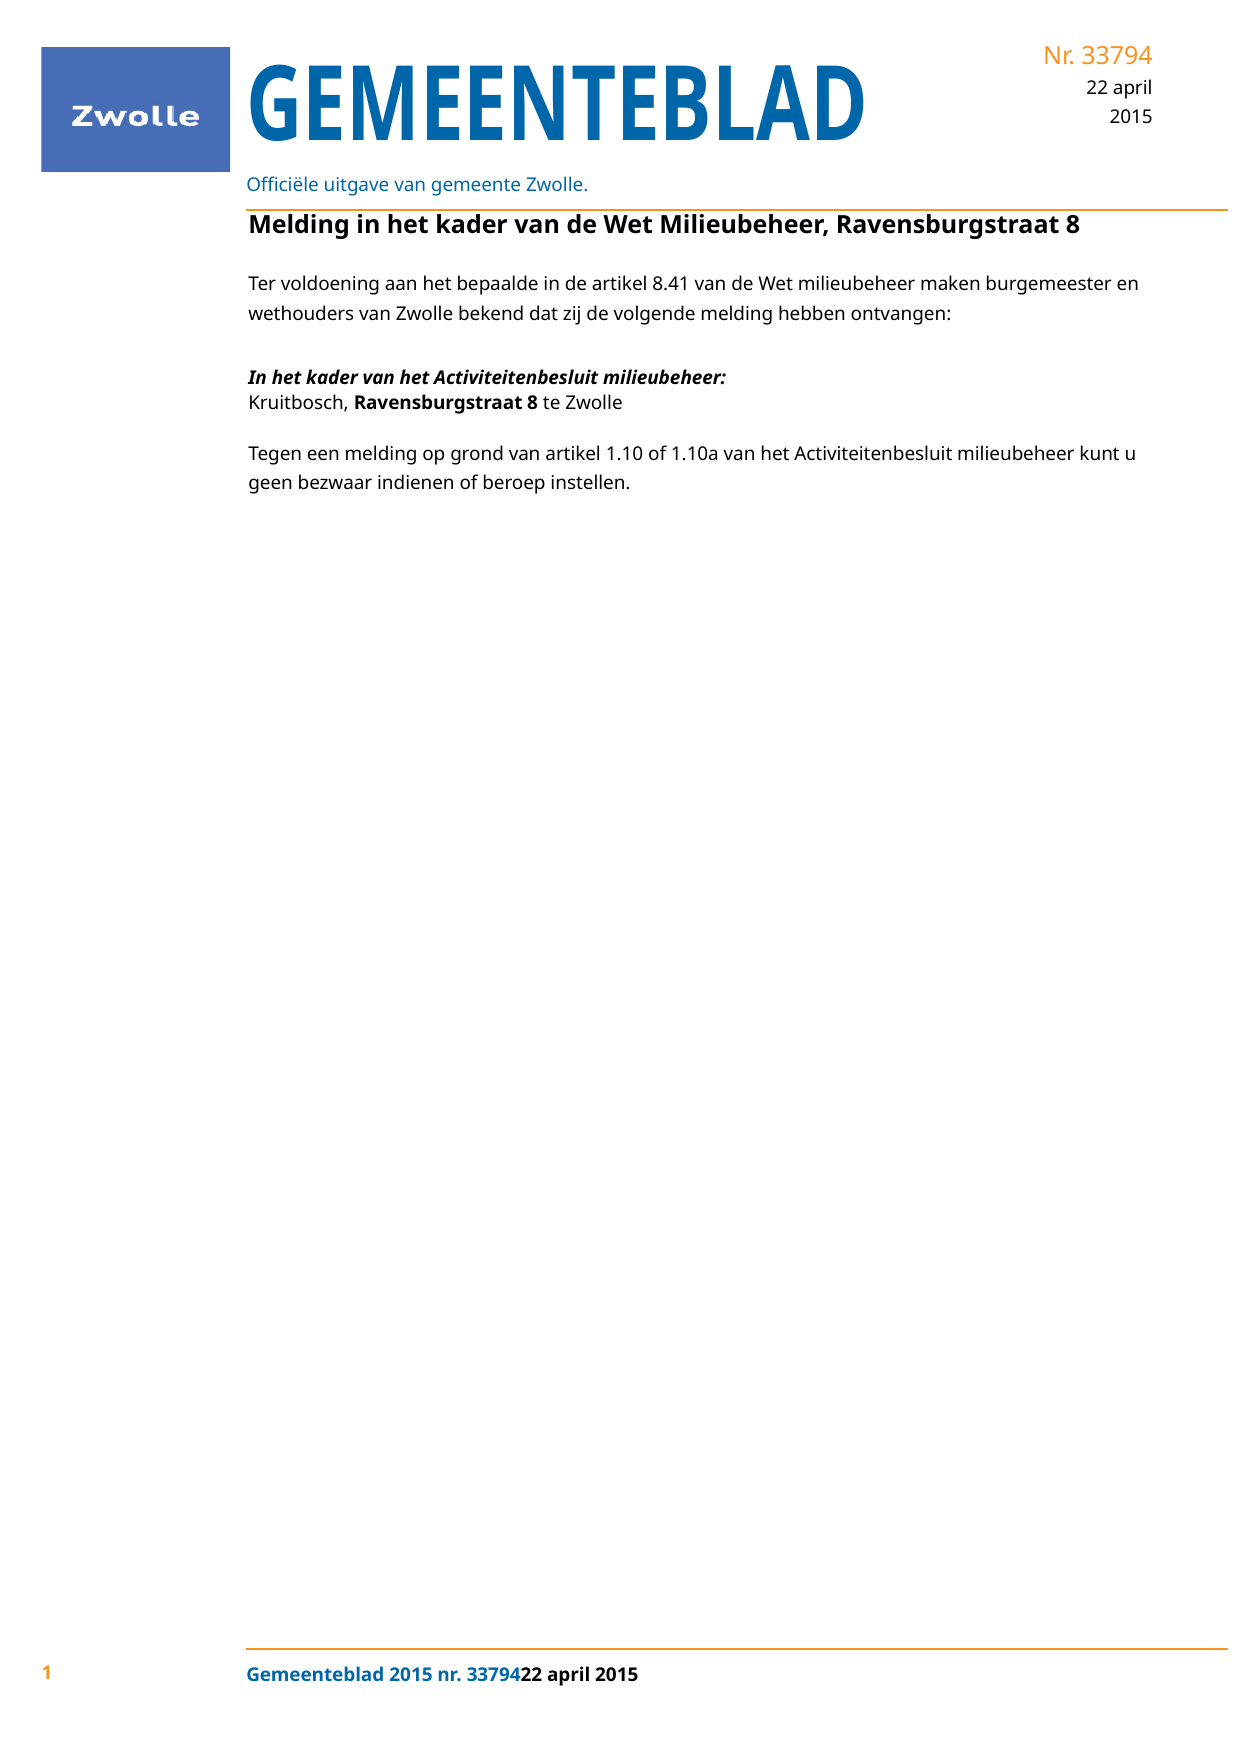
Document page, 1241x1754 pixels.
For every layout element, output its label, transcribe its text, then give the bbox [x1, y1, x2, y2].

picture [41, 47, 231, 172]
text Melding in het kader van de Wet Milieubeheer, Ravensburgstraat 8 [248, 211, 1152, 241]
text In het kader van het Activiteitenbesluit milieubeheer: [248, 364, 1152, 389]
text Ter voldoening aan het bepaalde in de artikel 8.41 van de Wet milieubeheer maken burgemeester en wethouders van Zwolle bekend dat zij de volgende melding hebben ontvangen: [248, 270, 1152, 326]
text Kruitbosch, Ravensburgstraat 8 te Zwolle [248, 389, 1152, 415]
text Tegen een melding op grond van artikel 1.10 of 1.10a van het Activiteitenbesluit milieubeheer kunt u geen bezwaar indienen of beroep instellen. [248, 440, 1152, 495]
